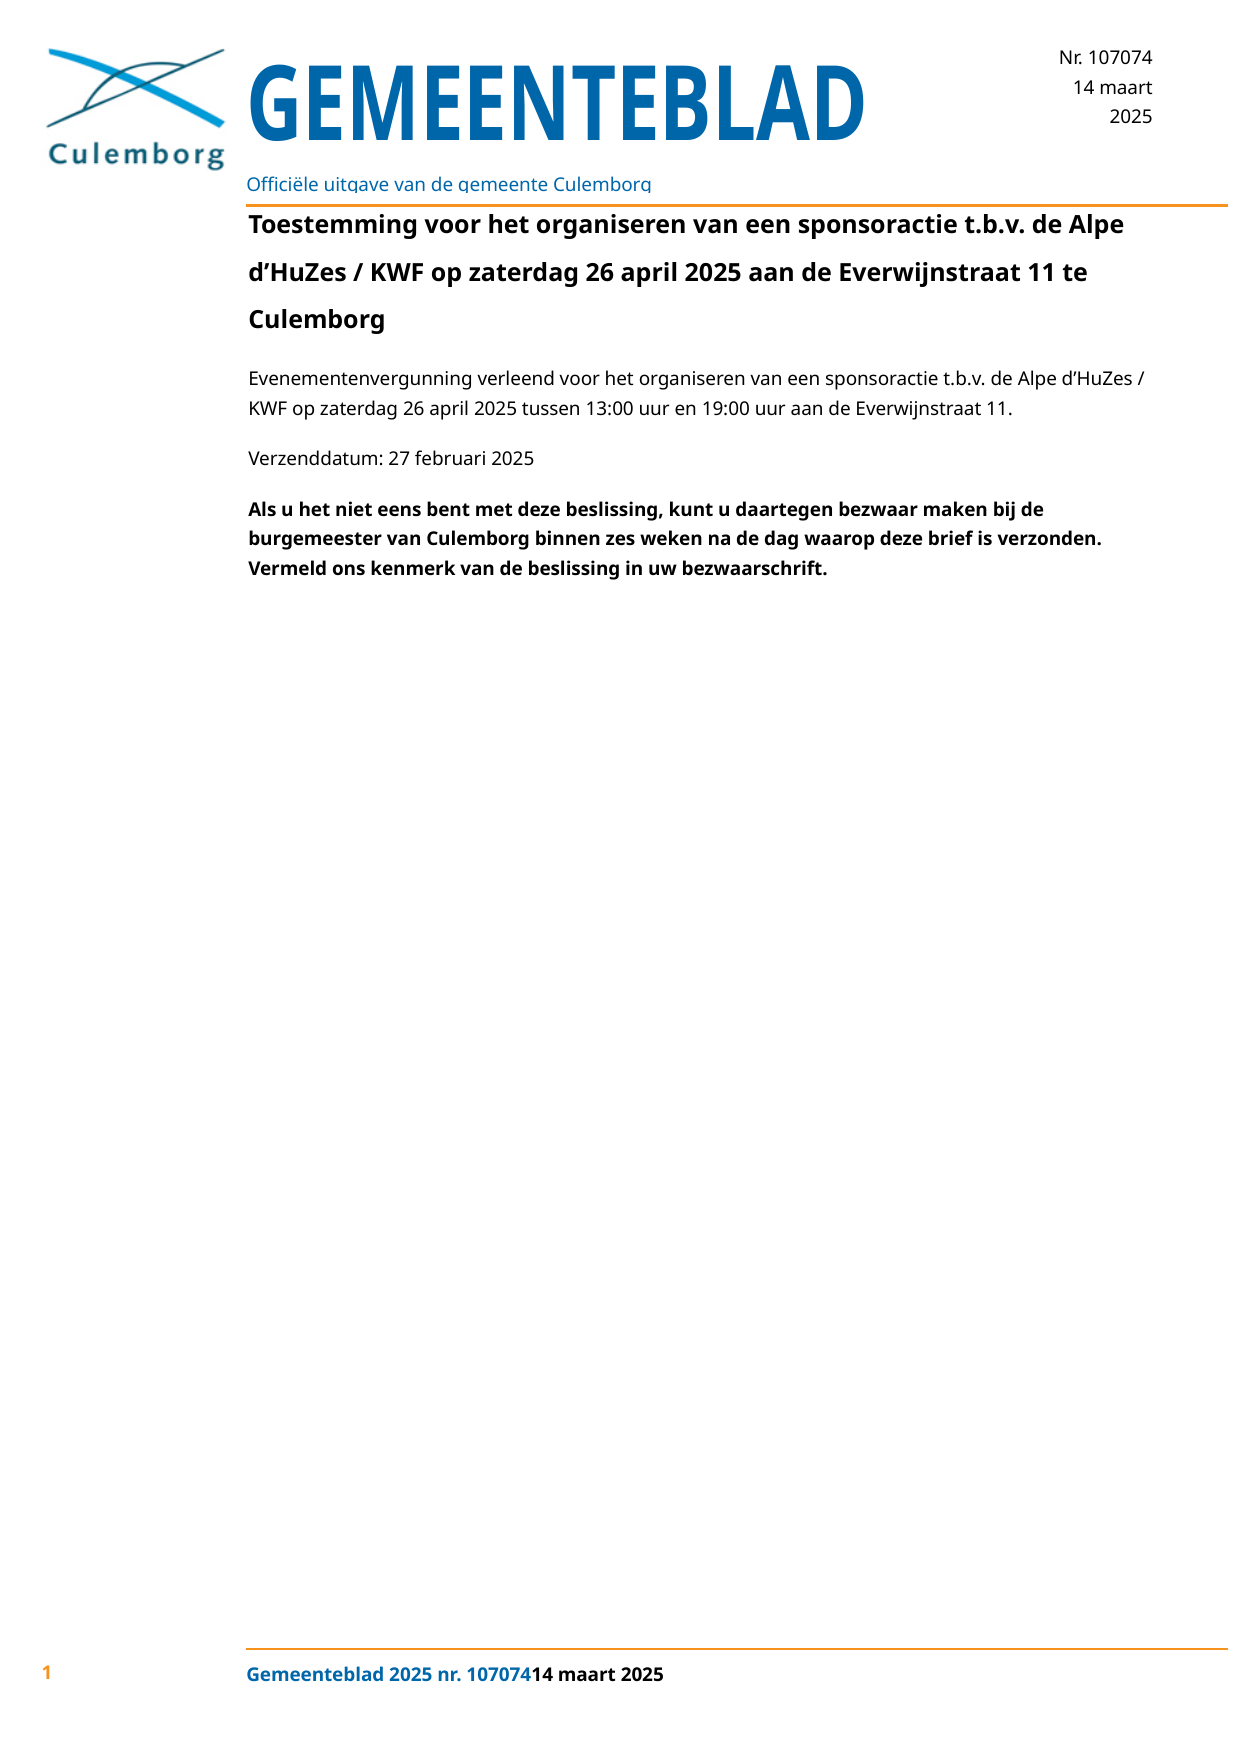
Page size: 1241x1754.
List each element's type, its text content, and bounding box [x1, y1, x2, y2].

text Als u het niet eens bent met deze beslissing, kunt u daartegen bezwaar maken bij de burgemeester van Culemborg binnen zes weken na de dag waarop deze brief is verzonden. Vermeld ons kenmerk van de beslissing in uw bezwaarschrift. [248, 496, 1152, 581]
text Evenementenvergunning verleend voor het organiseren van een sponsoractie t.b.v. de Alpe d’HuZes / KWF op zaterdag 26 april 2025 tussen 13:00 uur en 19:00 uur aan de Everwijnstraat 11. [248, 366, 1152, 421]
picture [41, 47, 231, 172]
text Verzenddatum: 27 februari 2025 [248, 446, 1152, 471]
text Toestemming voor het organiseren van een sponsoractie t.b.v. de Alpe d’HuZes / KWF op zaterdag 26 april 2025 aan de Everwijnstraat 11 te Culemborg [248, 207, 1152, 336]
